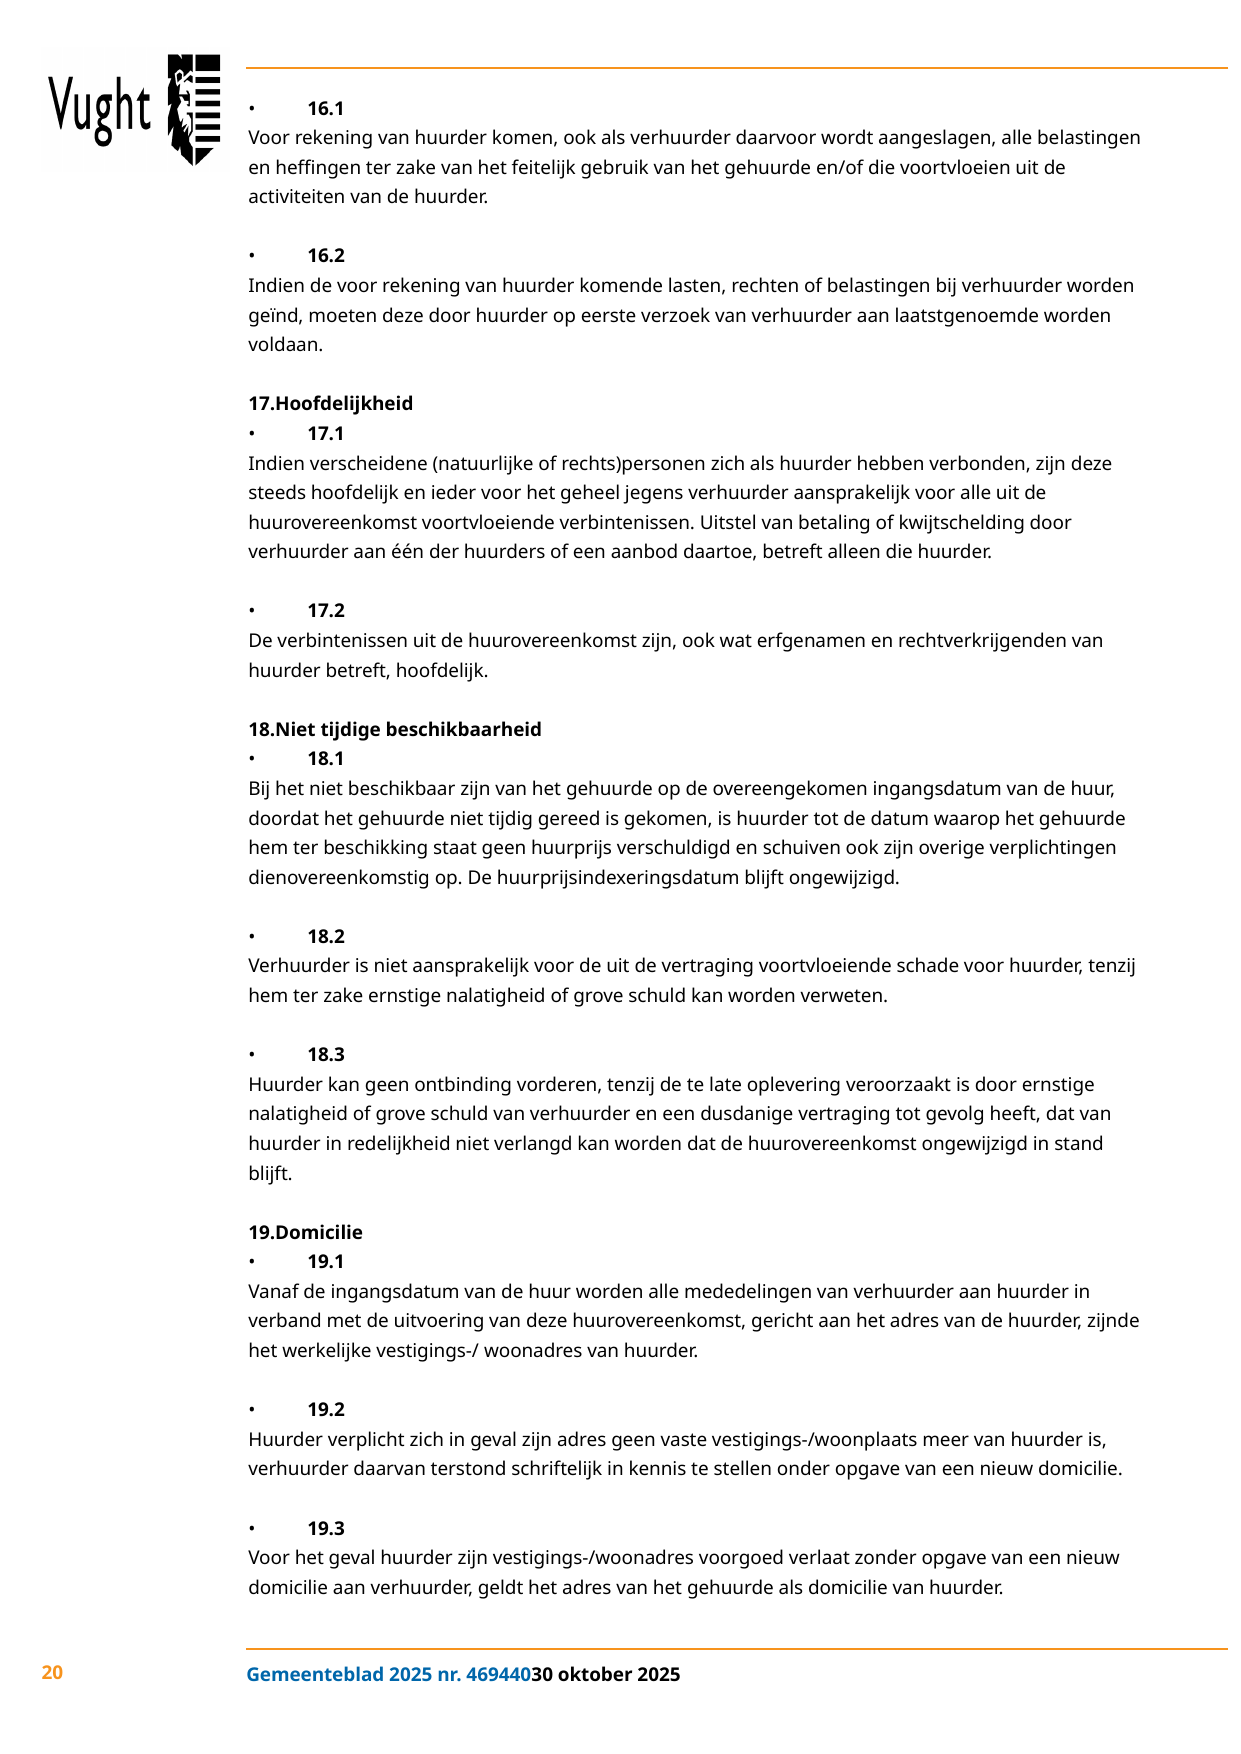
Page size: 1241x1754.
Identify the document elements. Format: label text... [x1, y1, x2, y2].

list 19.3 [248, 1515, 1152, 1541]
picture [41, 47, 231, 172]
text Indien verscheidene (natuurlijke of rechts)personen zich als huurder hebben verbonden, zijn deze steeds hoofdelijk en ieder voor het geheel jegens verhuurder aansprakelijk voor alle uit de huurovereenkomst voortvloeiende verbintenissen. Uitstel van betaling of kwijtschelding door verhuurder aan één der huurders of een aanbod daartoe, betreft alleen die huurder. [248, 450, 1152, 564]
list 18.3 [248, 1041, 1152, 1067]
list 18.2 [248, 923, 1152, 949]
text Huurder verplicht zich in geval zijn adres geen vaste vestigings-/woonplaats meer van huurder is, verhuurder daarvan terstond schriftelijk in kennis te stellen onder opgave van een nieuw domicilie. [248, 1426, 1152, 1481]
list 19.2 [248, 1396, 1152, 1422]
text 19.Domicilie [248, 1219, 1152, 1245]
text De verbintenissen uit de huurovereenkomst zijn, ook wat erfgenamen en rechtverkrijgenden van huurder betreft, hoofdelijk. [248, 627, 1152, 683]
text Verhuurder is niet aansprakelijk voor de uit de vertraging voortvloeiende schade voor huurder, tenzij hem ter zake ernstige nalatigheid of grove schuld kan worden verweten. [248, 953, 1152, 1008]
text Voor het geval huurder zijn vestigings-/woonadres voorgoed verlaat zonder opgave van een nieuw domicilie aan verhuurder, geldt het adres van het gehuurde als domicilie van huurder. [248, 1544, 1152, 1600]
list 16.2 [248, 243, 1152, 268]
list 18.1 [248, 746, 1152, 771]
text Bij het niet beschikbaar zijn van het gehuurde op de overeengekomen ingangsdatum van de huur, doordat het gehuurde niet tijdig gereed is gekomen, is huurder tot de datum waarop het gehuurde hem ter beschikking staat geen huurprijs verschuldigd en schuiven ook zijn overige verplichtingen dienovereenkomstig op. De huurprijsindexeringsdatum blijft ongewijzigd. [248, 775, 1152, 890]
list 17.2 [248, 598, 1152, 623]
text Voor rekening van huurder komen, ook als verhuurder daarvoor wordt aangeslagen, alle belastingen en heffingen ter zake van het feitelijk gebruik van het gehuurde en/of die voortvloeien uit de activiteiten van de huurder. [248, 124, 1152, 209]
list 19.1 [248, 1248, 1152, 1274]
text Vanaf de ingangsdatum van de huur worden alle mededelingen van verhuurder aan huurder in verband met de uitvoering van deze huurovereenkomst, gericht aan het adres van de huurder, zijnde het werkelijke vestigings-/ woonadres van huurder. [248, 1278, 1152, 1363]
text 17.Hoofdelijkheid [248, 391, 1152, 416]
list 17.1 [248, 420, 1152, 446]
list 16.1 [248, 95, 1152, 121]
text 18.Niet tijdige beschikbaarheid [248, 716, 1152, 742]
text Indien de voor rekening van huurder komende lasten, rechten of belastingen bij verhuurder worden geïnd, moeten deze door huurder op eerste verzoek van verhuurder aan laatstgenoemde worden voldaan. [248, 272, 1152, 357]
text Huurder kan geen ontbinding vorderen, tenzij de te late oplevering veroorzaakt is door ernstige nalatigheid of grove schuld van verhuurder en een dusdanige vertraging tot gevolg heeft, dat van huurder in redelijkheid niet verlangd kan worden dat de huurovereenkomst ongewijzigd in stand blijft. [248, 1071, 1152, 1186]
